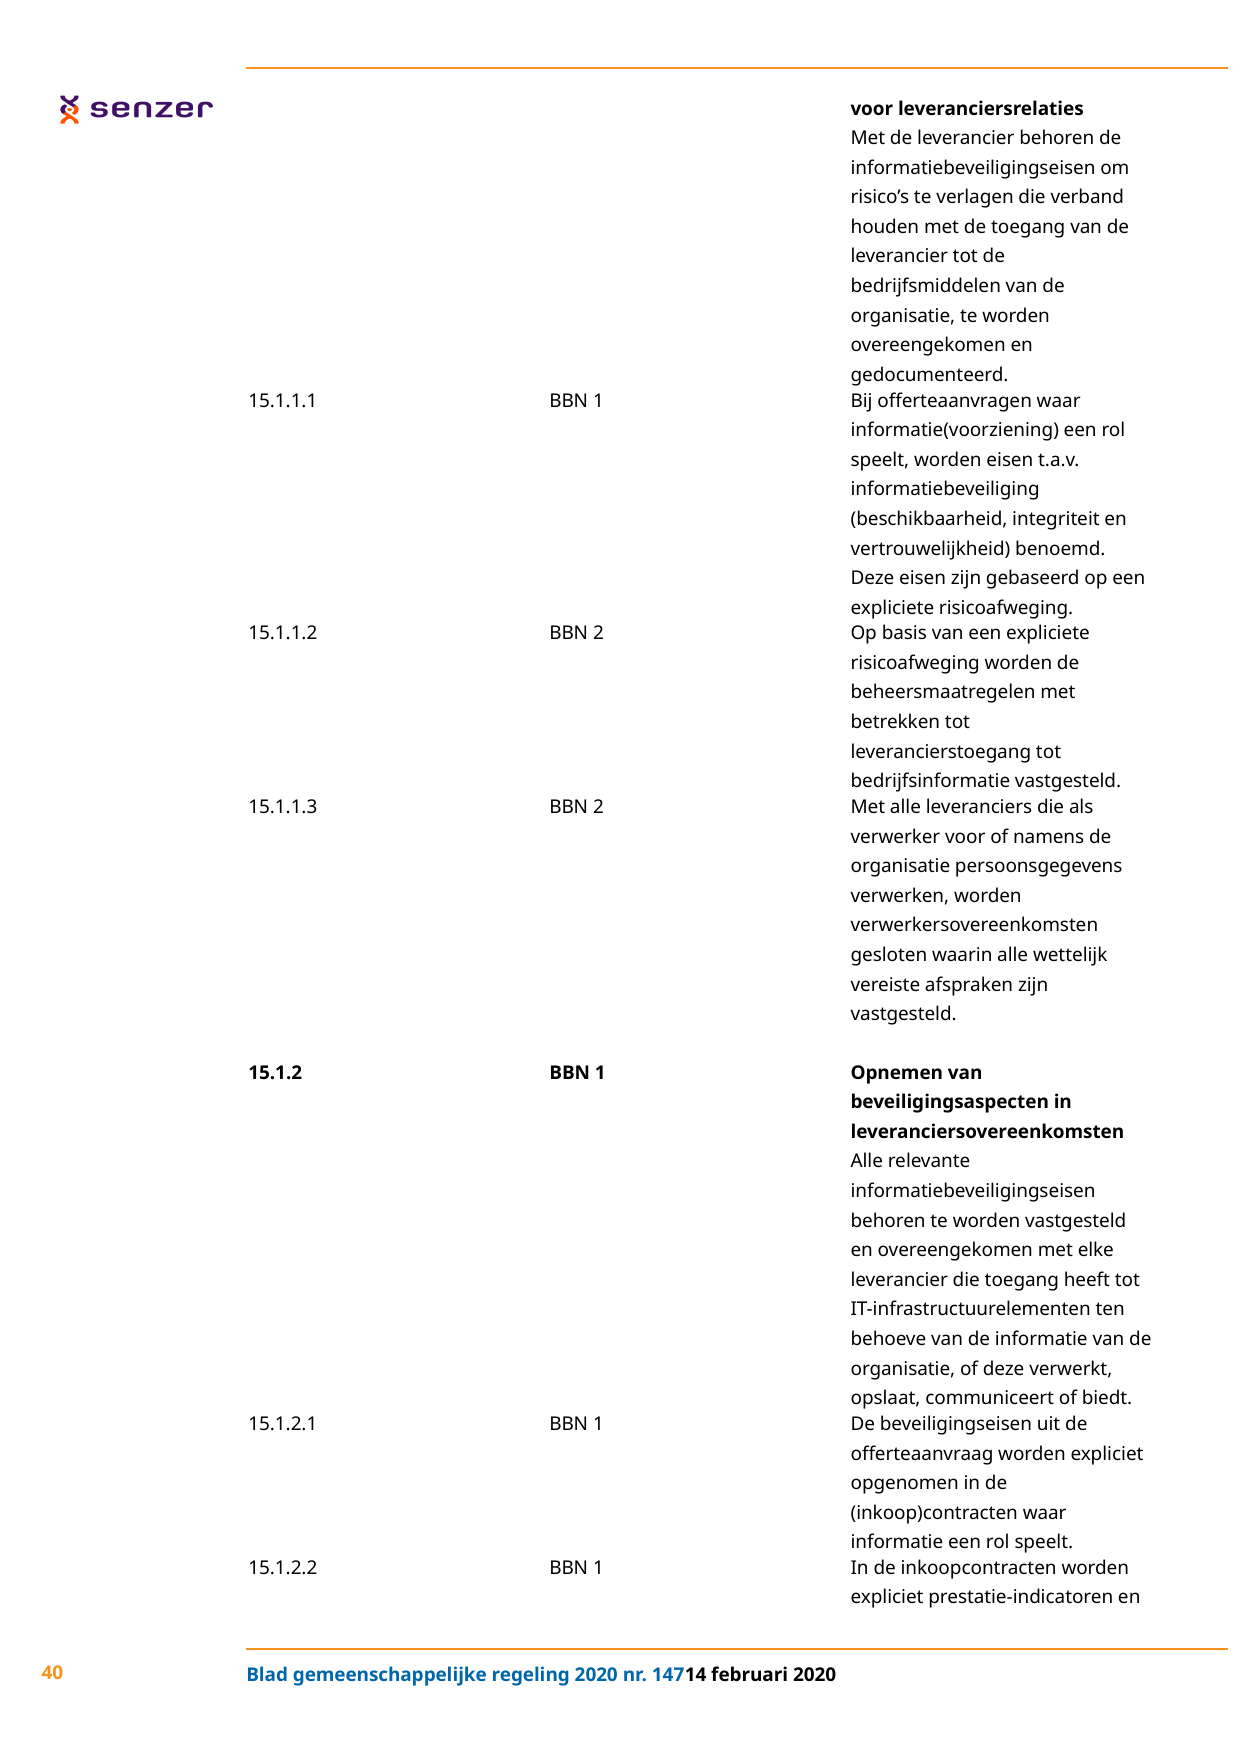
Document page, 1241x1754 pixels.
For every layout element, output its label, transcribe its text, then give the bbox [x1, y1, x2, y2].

table_cell 15.1.1.1 [248, 387, 549, 619]
table_header [248, 95, 549, 387]
table_header voor leveranciersrelaties Met de leverancier behoren de informatiebeveiligingseisen om risico’s te verlagen die verband houden met de toegang van de leverancier tot de bedrijfsmiddelen van de organisatie, te worden overeengekomen en gedocumenteerd. [850, 95, 1152, 387]
table_cell 15.1.1.2 [248, 620, 549, 793]
table_cell De beveiligingseisen uit de offerteaanvraag worden expliciet opgenomen in de (inkoop)contracten waar informatie een rol speelt. [850, 1410, 1152, 1554]
table_header [549, 95, 850, 387]
table_header Opnemen van beveiligingsaspecten in leveranciersovereenkomsten Alle relevante informatiebeveiligingseisen behoren te worden vastgesteld en overeengekomen met elke leverancier die toegang heeft tot IT-infrastructuurelementen ten behoeve van de informatie van de organisatie, of deze verwerkt, opslaat, communiceert of biedt. [850, 1059, 1152, 1410]
picture [41, 47, 231, 172]
table_cell BBN 1 [549, 387, 850, 619]
table_cell Met alle leveranciers die als verwerker voor of namens de organisatie persoonsgegevens verwerken, worden verwerkersovereenkomsten gesloten waarin alle wettelijk vereiste afspraken zijn vastgesteld. [850, 793, 1152, 1026]
table_cell Op basis van een expliciete risicoafweging worden de beheersmaatregelen met betrekken tot leverancierstoegang tot bedrijfsinformatie vastgesteld. [850, 620, 1152, 793]
table_cell 15.1.2.1 [248, 1410, 549, 1554]
table_cell BBN 1 [549, 1410, 850, 1554]
table_cell 15.1.1.3 [248, 793, 549, 1026]
table_cell Bij offerteaanvragen waar informatie(voorziening) een rol speelt, worden eisen t.a.v. informatiebeveiliging (beschikbaarheid, integriteit en vertrouwelijkheid) benoemd. Deze eisen zijn gebaseerd op een expliciete risicoafweging. [850, 387, 1152, 619]
table_header BBN 1 [549, 1059, 850, 1410]
table_cell BBN 2 [549, 793, 850, 1026]
table_header 15.1.2 [248, 1059, 549, 1410]
table_cell BBN 2 [549, 620, 850, 793]
table_cell In de inkoopcontracten worden expliciet prestatie-indicatoren en [850, 1554, 1152, 1609]
table_cell BBN 1 [549, 1554, 850, 1609]
table_cell 15.1.2.2 [248, 1554, 549, 1609]
